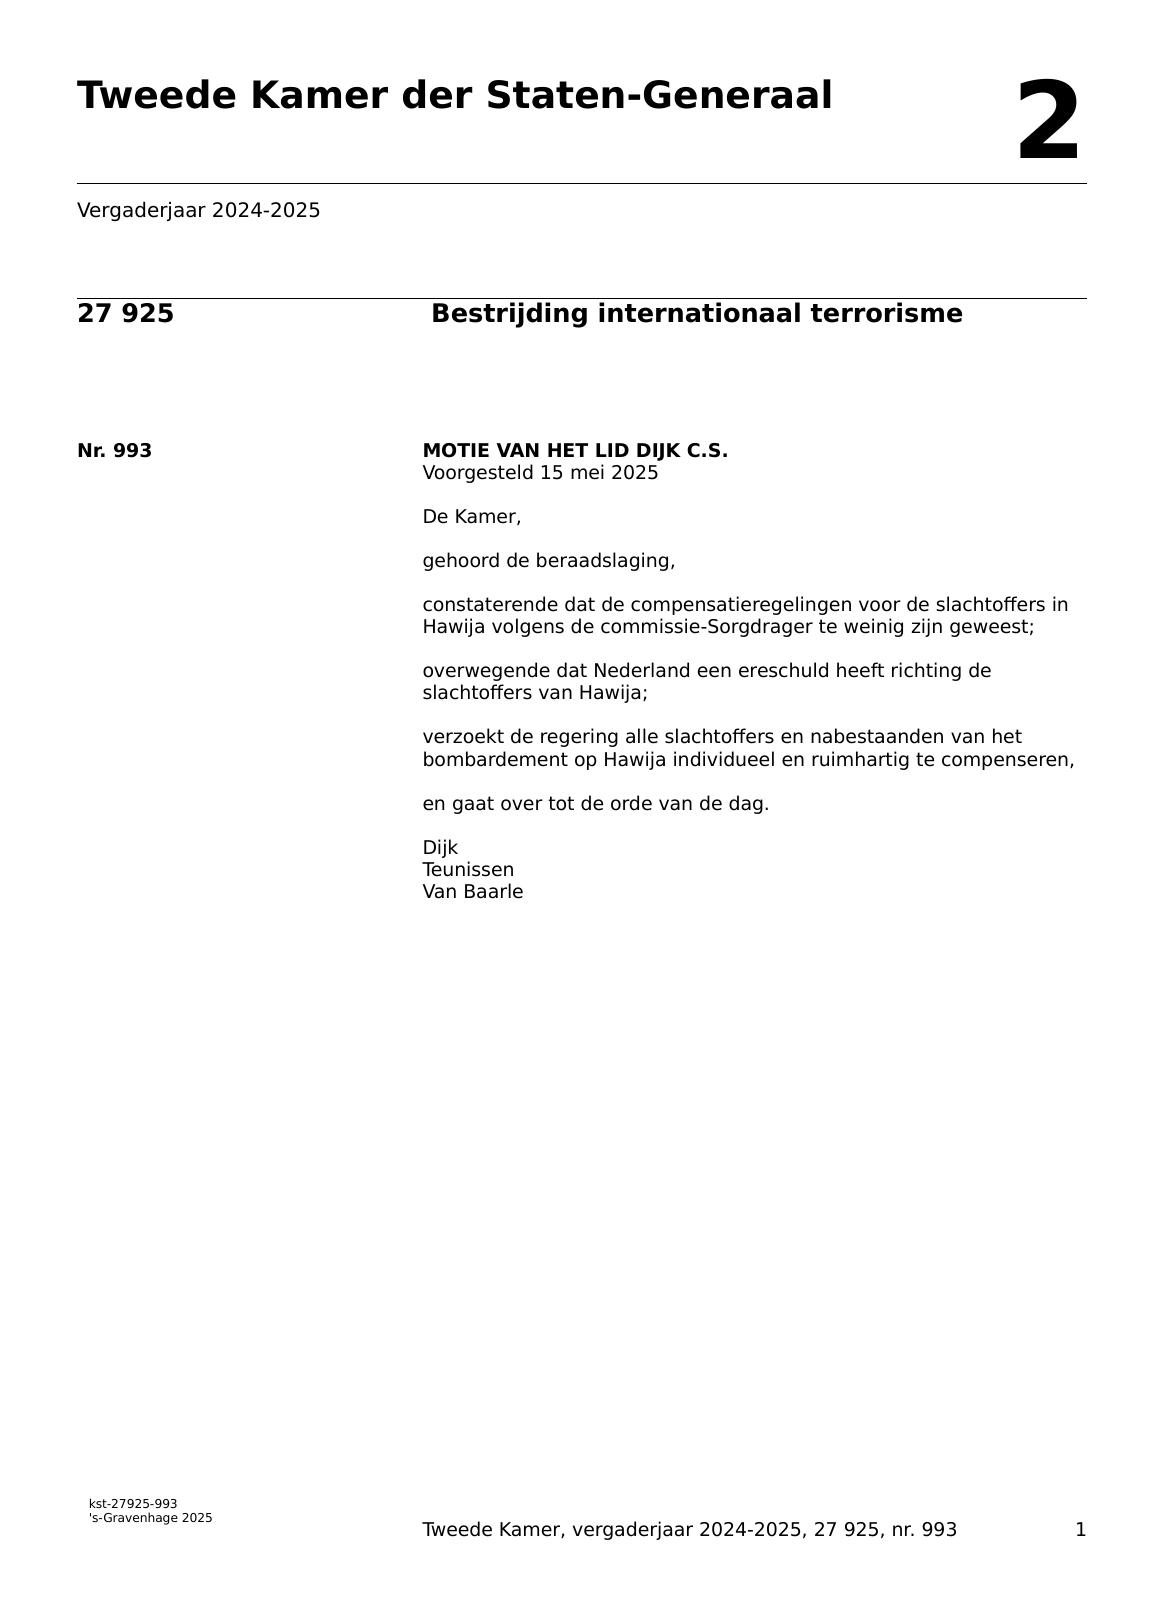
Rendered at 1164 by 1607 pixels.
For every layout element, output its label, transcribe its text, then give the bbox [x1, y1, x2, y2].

subtitle 27 925 Bestrijding internationaal terrorisme [77, 299, 1087, 329]
table_header 2 [886, 59, 1087, 183]
table_cell Vergaderjaar 2024-2025 [77, 184, 1087, 298]
text kst-27925-993 [88, 1497, 323, 1511]
text Dijk [422, 837, 1087, 859]
table_header Tweede Kamer der Staten-Generaal [77, 59, 886, 183]
text overwegende dat Nederland een ereschuld heeft richting de slachtoffers van Hawija; [422, 660, 1087, 704]
text gehoord de beraadslaging, [422, 550, 1087, 572]
text Van Baarle [422, 881, 1087, 903]
text Voorgesteld 15 mei 2025 [422, 462, 1087, 484]
text verzoekt de regering alle slachtoffers en nabestaanden van het bombardement op Hawija individueel en ruimhartig te compenseren, [422, 726, 1087, 770]
text De Kamer, [422, 506, 1087, 528]
text en gaat over tot de orde van de dag. [422, 793, 1087, 814]
text 's-Gravenhage 2025 [88, 1511, 323, 1525]
text constaterende dat de compensatieregelingen voor de slachtoffers in Hawija volgens de commissie-Sorgdrager te weinig zijn geweest; [422, 594, 1087, 638]
subtitle Nr. 993 MOTIE VAN HET LID DIJK C.S. [77, 440, 1087, 462]
text Teunissen [422, 859, 1087, 881]
